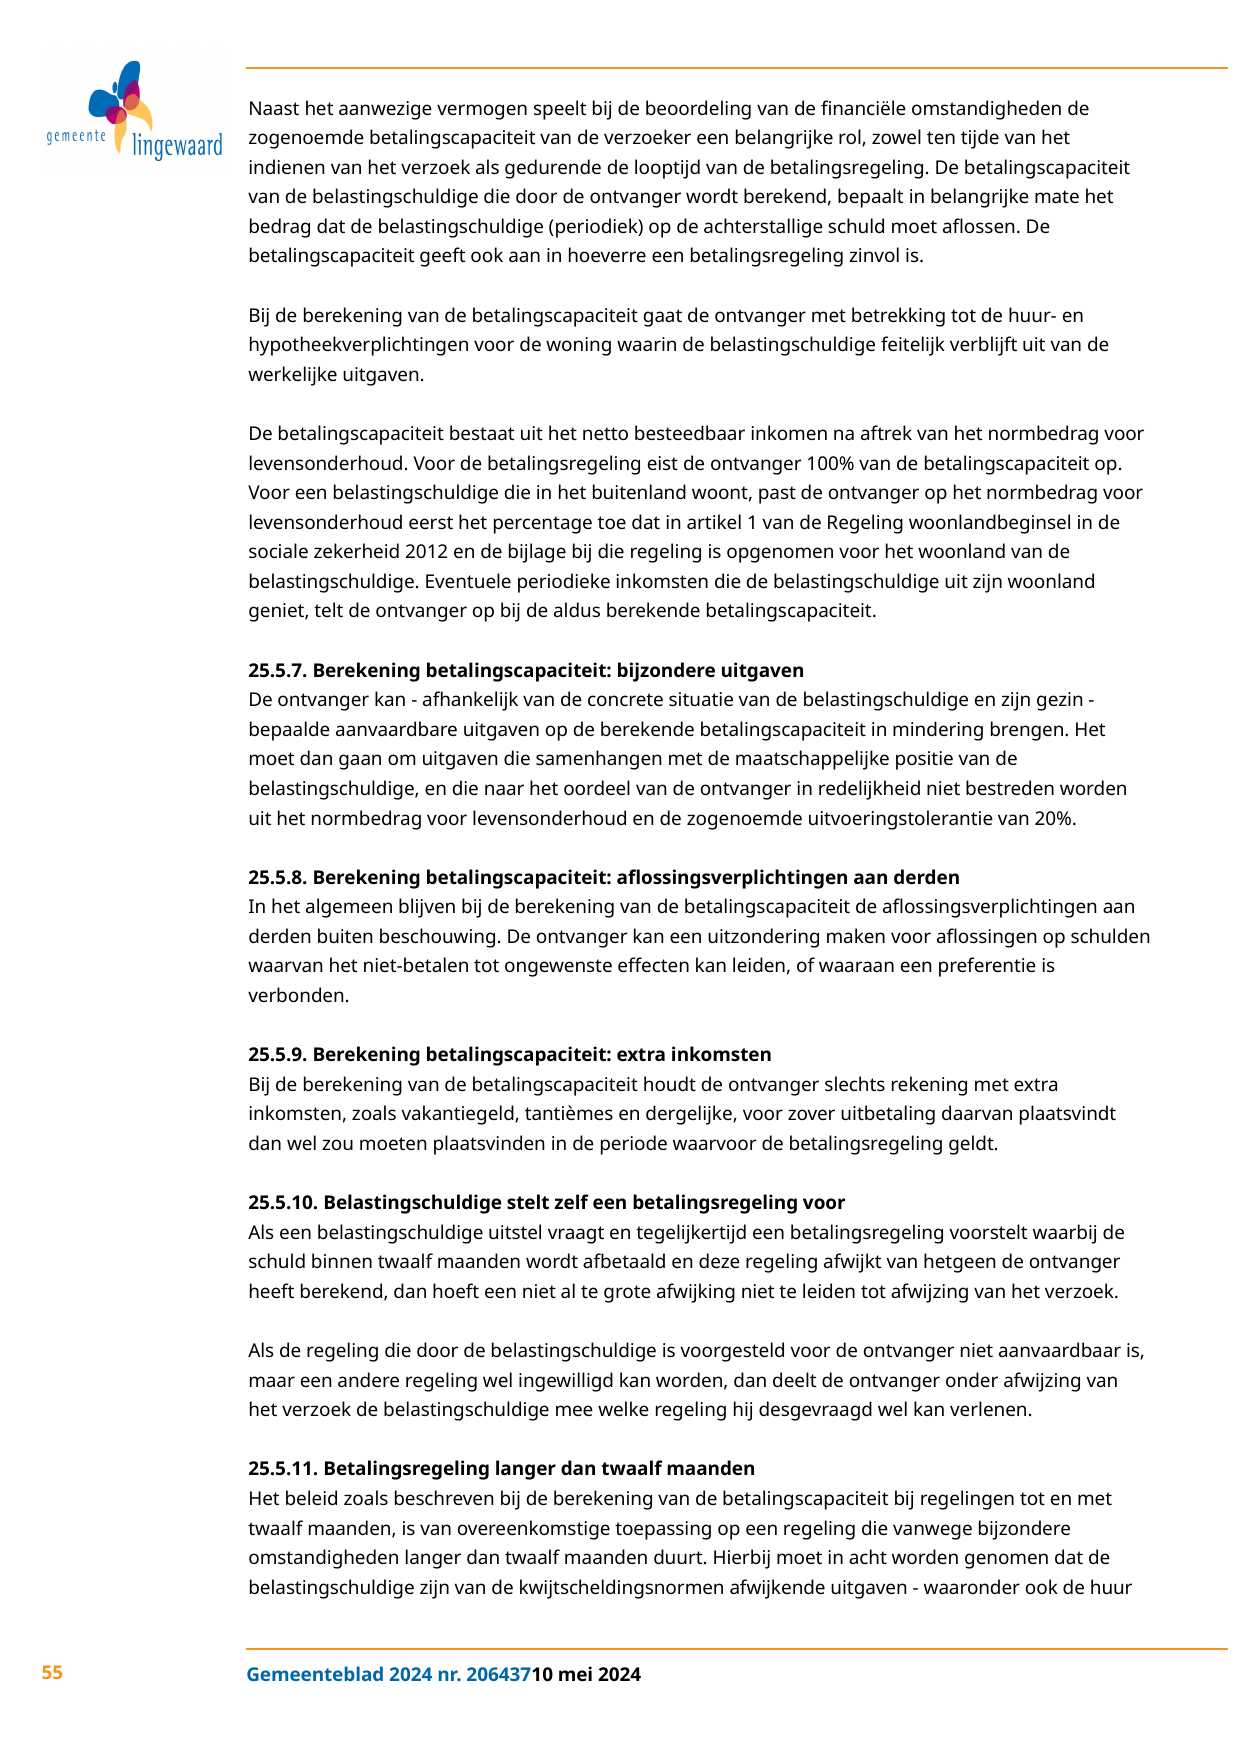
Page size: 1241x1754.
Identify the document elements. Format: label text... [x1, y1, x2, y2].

text De betalingscapaciteit bestaat uit het netto besteedbaar inkomen na aftrek van het normbedrag voor levensonderhoud. Voor de betalingsregeling eist de ontvanger 100% van de betalingscapaciteit op. Voor een belastingschuldige die in het buitenland woont, past de ontvanger op het normbedrag voor levensonderhoud eerst het percentage toe dat in artikel 1 van de Regeling woonlandbeginsel in de sociale zekerheid 2012 en de bijlage bij die regeling is opgenomen voor het woonland van de belastingschuldige. Eventuele periodieke inkomsten die de belastingschuldige uit zijn woonland geniet, telt de ontvanger op bij de aldus berekende betalingscapaciteit. [248, 420, 1152, 623]
text Het beleid zoals beschreven bij de berekening van de betalingscapaciteit bij regelingen tot en met twaalf maanden, is van overeenkomstige toepassing op een regeling die vanwege bijzondere omstandigheden langer dan twaalf maanden duurt. Hierbij moet in acht worden genomen dat de belastingschuldige zijn van de kwijtscheldingsnormen afwijkende uitgaven - waaronder ook de huur [248, 1485, 1152, 1600]
text 25.5.8. Berekening betalingscapaciteit: aflossingsverplichtingen aan derden [248, 864, 1152, 890]
text Als een belastingschuldige uitstel vraagt en tegelijkertijd een betalingsregeling voorstelt waarbij de schuld binnen twaalf maanden wordt afbetaald en deze regeling afwijkt van hetgeen de ontvanger heeft berekend, dan hoeft een niet al te grote afwijking niet te leiden tot afwijzing van het verzoek. [248, 1219, 1152, 1304]
text Bij de berekening van de betalingscapaciteit gaat de ontvanger met betrekking tot de huur- en hypotheekverplichtingen voor de woning waarin de belastingschuldige feitelijk verblijft uit van de werkelijke uitgaven. [248, 302, 1152, 387]
text Als de regeling die door de belastingschuldige is voorgesteld voor de ontvanger niet aanvaardbaar is, maar een andere regeling wel ingewilligd kan worden, dan deelt de ontvanger onder afwijzing van het verzoek de belastingschuldige mee welke regeling hij desgevraagd wel kan verlenen. [248, 1337, 1152, 1422]
picture [41, 47, 231, 172]
text 25.5.11. Betalingsregeling langer dan twaalf maanden [248, 1456, 1152, 1481]
text 25.5.10. Belastingschuldige stelt zelf een betalingsregeling voor [248, 1189, 1152, 1215]
text In het algemeen blijven bij de berekening van de betalingscapaciteit de aflossingsverplichtingen aan derden buiten beschouwing. De ontvanger kan een uitzondering maken voor aflossingen op schulden waarvan het niet-betalen tot ongewenste effecten kan leiden, of waaraan een preferentie is verbonden. [248, 893, 1152, 1008]
text De ontvanger kan - afhankelijk van de concrete situatie van de belastingschuldige en zijn gezin - bepaalde aanvaardbare uitgaven op de berekende betalingscapaciteit in mindering brengen. Het moet dan gaan om uitgaven die samenhangen met de maatschappelijke positie van de belastingschuldige, en die naar het oordeel van de ontvanger in redelijkheid niet bestreden worden uit het normbedrag voor levensonderhoud en de zogenoemde uitvoeringstolerantie van 20%. [248, 686, 1152, 831]
text 25.5.7. Berekening betalingscapaciteit: bijzondere uitgaven [248, 657, 1152, 683]
text Bij de berekening van de betalingscapaciteit houdt de ontvanger slechts rekening met extra inkomsten, zoals vakantiegeld, tantièmes en dergelijke, voor zover uitbetaling daarvan plaatsvindt dan wel zou moeten plaatsvinden in de periode waarvoor de betalingsregeling geldt. [248, 1071, 1152, 1156]
text Naast het aanwezige vermogen speelt bij de beoordeling van de financiële omstandigheden de zogenoemde betalingscapaciteit van de verzoeker een belangrijke rol, zowel ten tijde van het indienen van het verzoek als gedurende de looptijd van de betalingsregeling. De betalingscapaciteit van de belastingschuldige die door de ontvanger wordt berekend, bepaalt in belangrijke mate het bedrag dat de belastingschuldige (periodiek) op de achterstallige schuld moet aflossen. De betalingscapaciteit geeft ook aan in hoeverre een betalingsregeling zinvol is. [248, 95, 1152, 268]
text 25.5.9. Berekening betalingscapaciteit: extra inkomsten [248, 1041, 1152, 1067]
